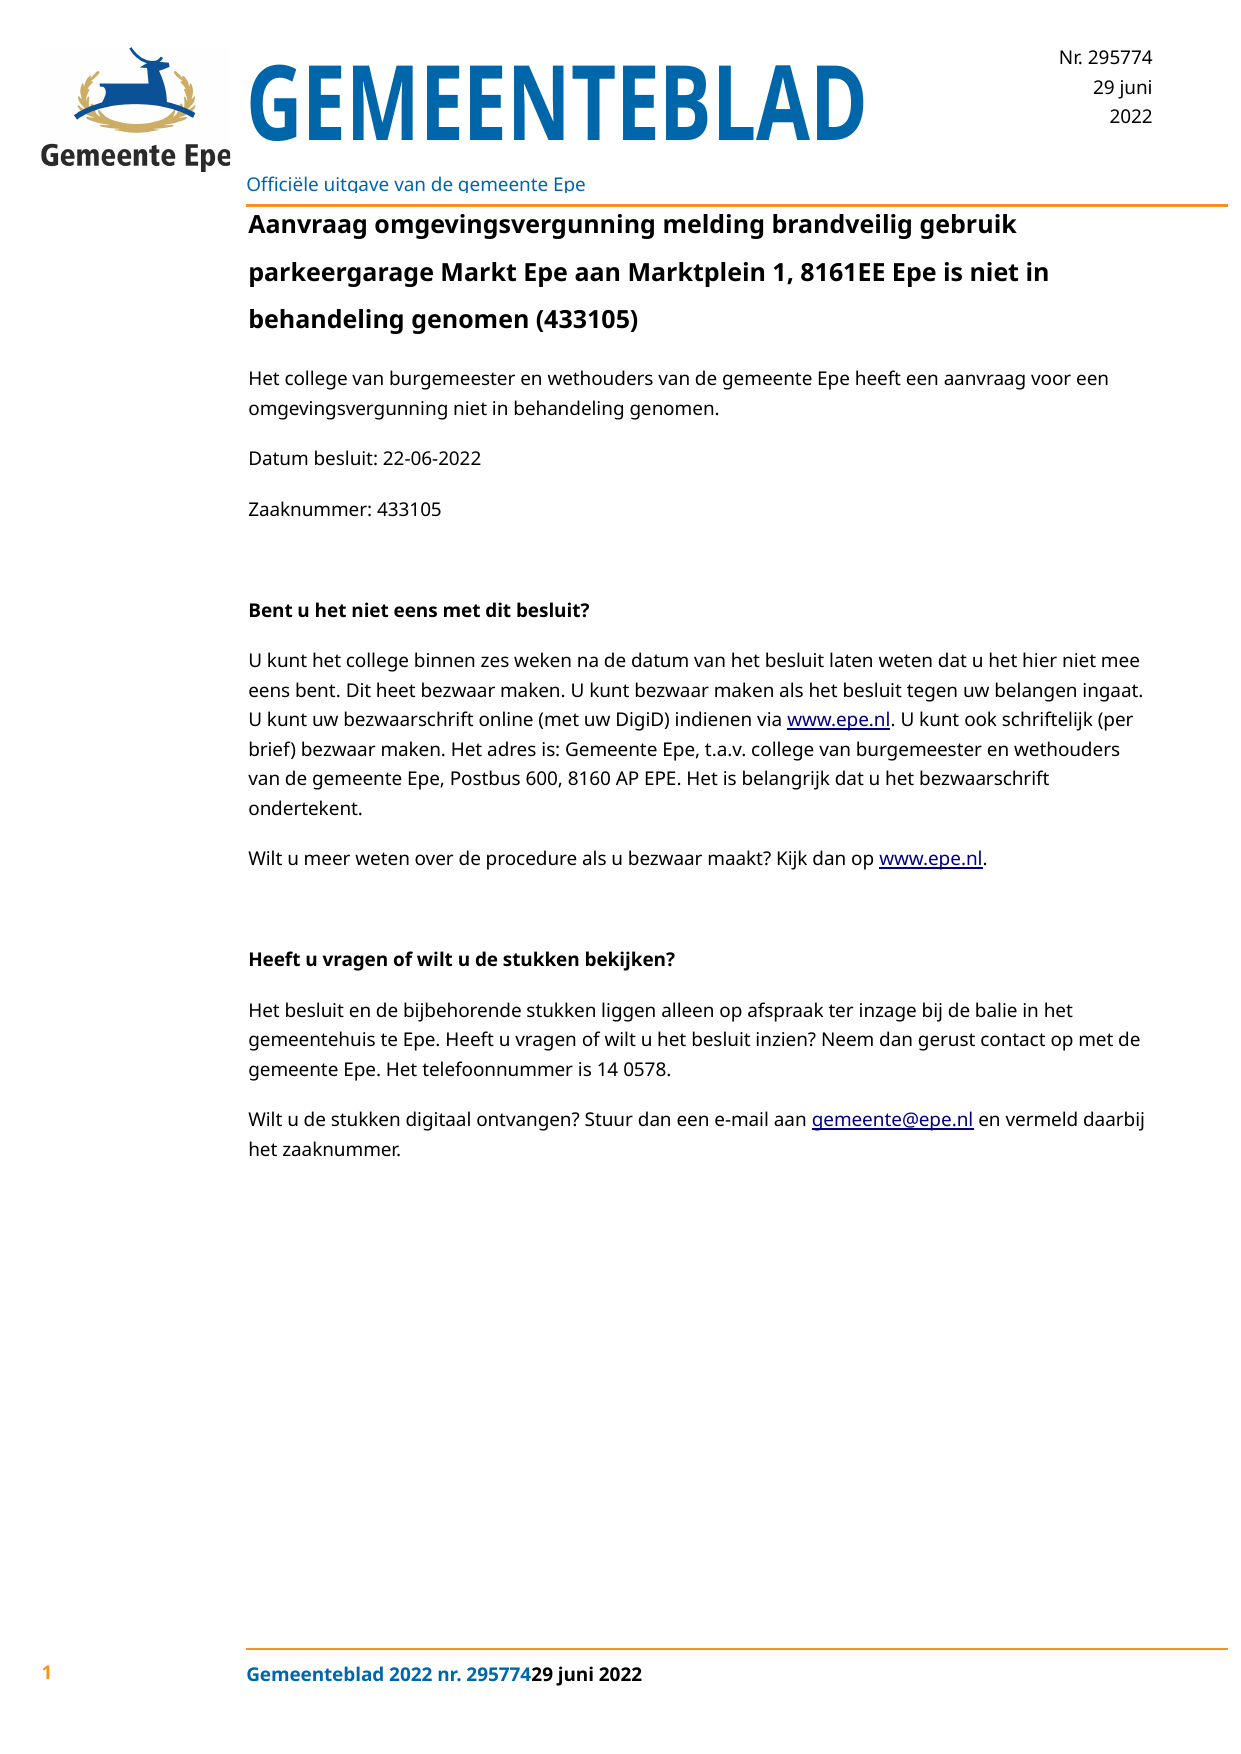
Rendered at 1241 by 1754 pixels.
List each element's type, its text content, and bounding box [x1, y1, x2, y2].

picture [41, 47, 231, 172]
text U kunt het college binnen zes weken na de datum van het besluit laten weten dat u het hier niet mee eens bent. Dit heet bezwaar maken. U kunt bezwaar maken als het besluit tegen uw belangen ingaat. U kunt uw bezwaarschrift online (met uw DigiD) indienen via www.epe.nl. U kunt ook schriftelijk (per brief) bezwaar maken. Het adres is: Gemeente Epe, t.a.v. college van burgemeester en wethouders van de gemeente Epe, Postbus 600, 8160 AP EPE. Het is belangrijk dat u het bezwaarschrift ondertekent. [248, 647, 1152, 821]
text Bent u het niet eens met dit besluit? [248, 597, 1152, 622]
text Zaaknummer: 433105 [248, 496, 1152, 522]
text Het college van burgemeester en wethouders van de gemeente Epe heeft een aanvraag voor een omgevingsvergunning niet in behandeling genomen. [248, 366, 1152, 421]
text Wilt u de stukken digitaal ontvangen? Stuur dan een e-mail aan gemeente@epe.nl en vermeld daarbij het zaaknummer. [248, 1106, 1152, 1162]
text Heeft u vragen of wilt u de stukken bekijken? [248, 946, 1152, 972]
text Wilt u meer weten over de procedure als u bezwaar maakt? Kijk dan op www.epe.nl. [248, 846, 1152, 871]
text Aanvraag omgevingsvergunning melding brandveilig gebruik parkeergarage Markt Epe aan Marktplein 1, 8161EE Epe is niet in behandeling genomen (433105) [248, 207, 1152, 336]
text Het besluit en de bijbehorende stukken liggen alleen op afspraak ter inzage bij de balie in het gemeentehuis te Epe. Heeft u vragen of wilt u het besluit inzien? Neem dan gerust contact op met de gemeente Epe. Het telefoonnummer is 14 0578. [248, 997, 1152, 1082]
text Datum besluit: 22-06-2022 [248, 446, 1152, 471]
